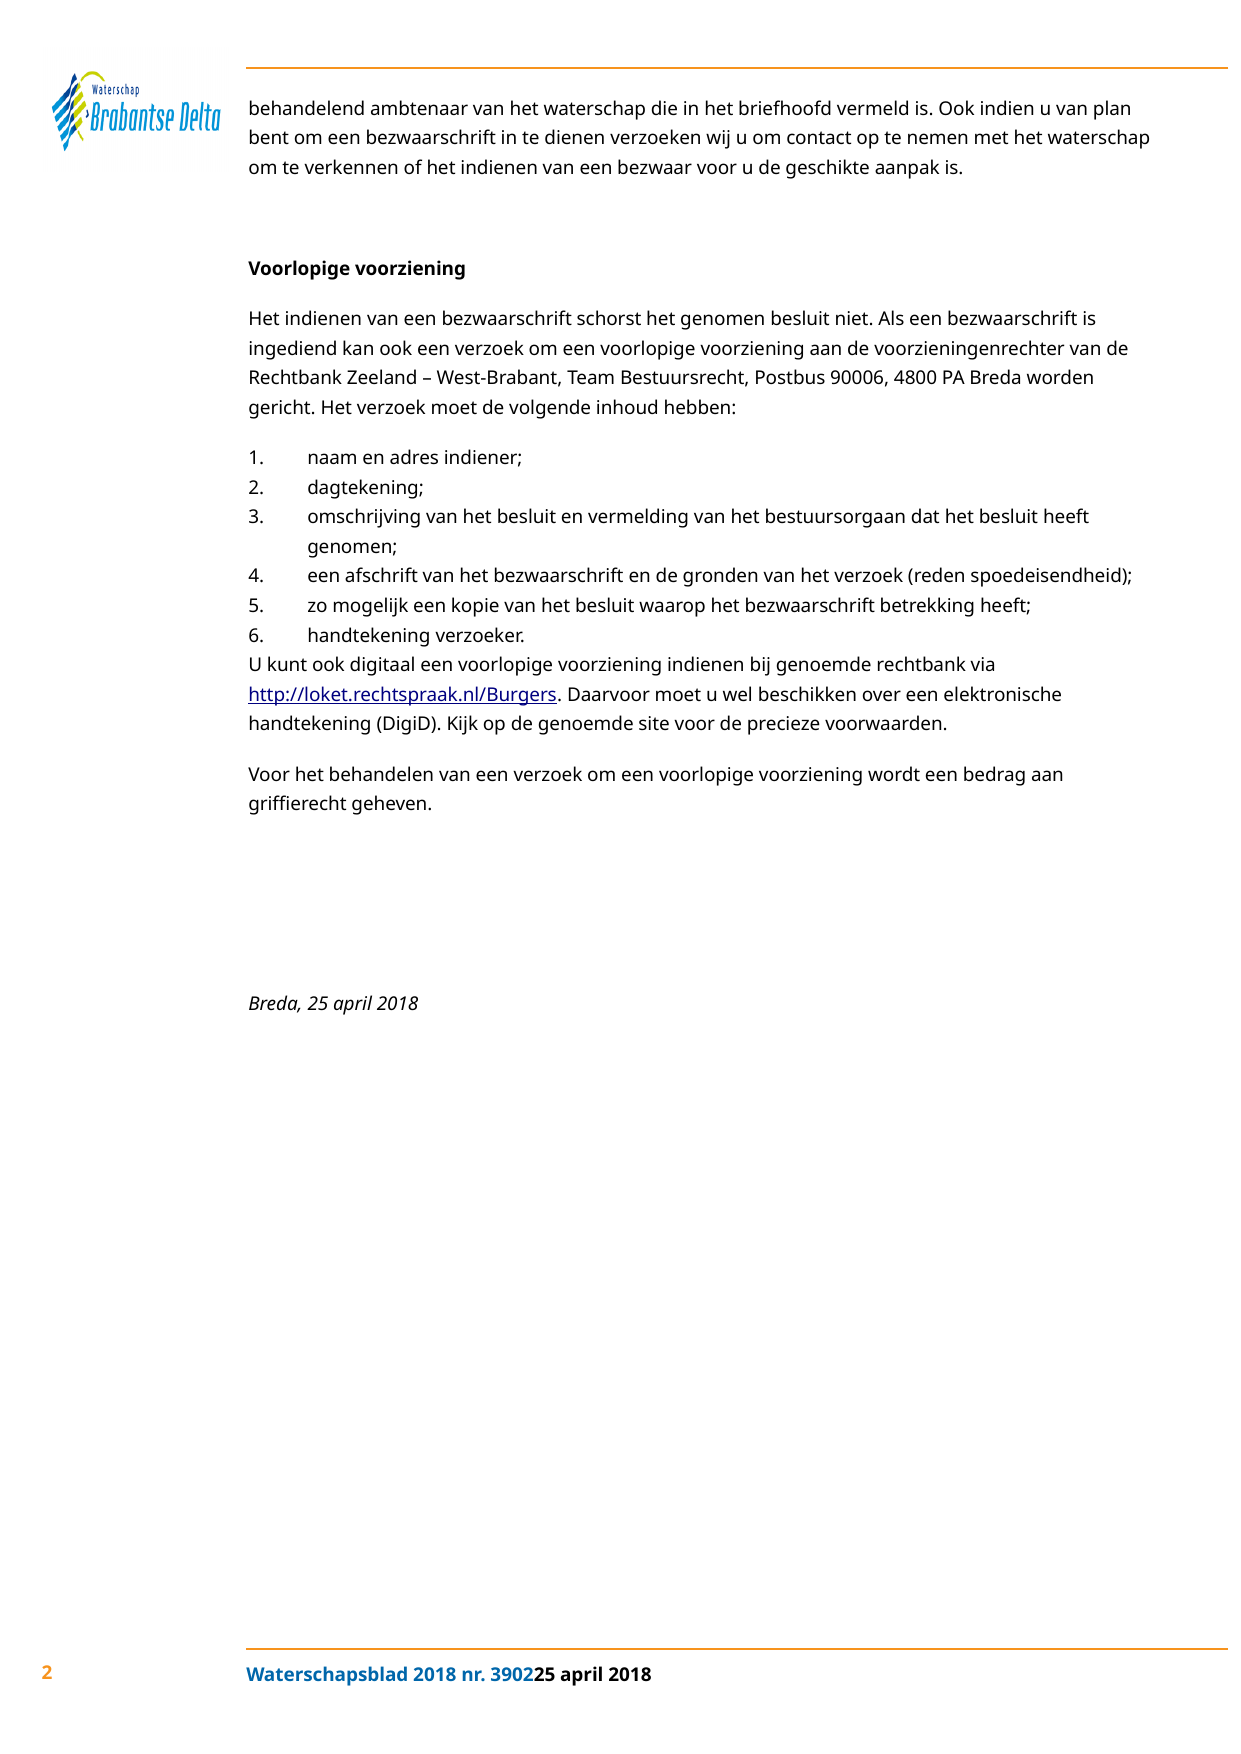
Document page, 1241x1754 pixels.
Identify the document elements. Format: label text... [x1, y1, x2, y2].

list een afschrift van het bezwaarschrift en de gronden van het verzoek (reden spoedeisendheid); [248, 563, 1152, 588]
text U kunt ook digitaal een voorlopige voorziening indienen bij genoemde rechtbank via http://loket.rechtspraak.nl/Burgers. Daarvoor moet u wel beschikken over een elektronische handtekening (DigiD). Kijk op de genoemde site voor de precieze voorwaarden. [248, 651, 1152, 736]
list handtekening verzoeker. [248, 622, 1152, 648]
list zo mogelijk een kopie van het besluit waarop het bezwaarschrift betrekking heeft; [248, 592, 1152, 618]
text Het indienen van een bezwaarschrift schorst het genomen besluit niet. Als een bezwaarschrift is ingediend kan ook een verzoek om een voorlopige voorziening aan de voorzieningenrechter van de Rechtbank Zeeland – West-Brabant, Team Bestuursrecht, Postbus 90006, 4800 PA Breda worden gericht. Het verzoek moet de volgende inhoud hebben: [248, 305, 1152, 420]
text Breda, 25 april 2018 [248, 990, 1152, 1015]
list dagtekening; [248, 474, 1152, 500]
text behandelend ambtenaar van het waterschap die in het briefhoofd vermeld is. Ook indien u van plan bent om een bezwaarschrift in te dienen verzoeken wij u om contact op te nemen met het waterschap om te verkennen of het indienen van een bezwaar voor u de geschikte aanpak is. [248, 95, 1152, 180]
text Voorlopige voorziening [248, 255, 1152, 281]
picture [41, 47, 231, 172]
text Voor het behandelen van een verzoek om een voorlopige voorziening wordt een bedrag aan griffierecht geheven. [248, 761, 1152, 816]
list omschrijving van het besluit en vermelding van het bestuursorgaan dat het besluit heeft genomen; [248, 503, 1152, 559]
list naam en adres indiener; [248, 444, 1152, 470]
